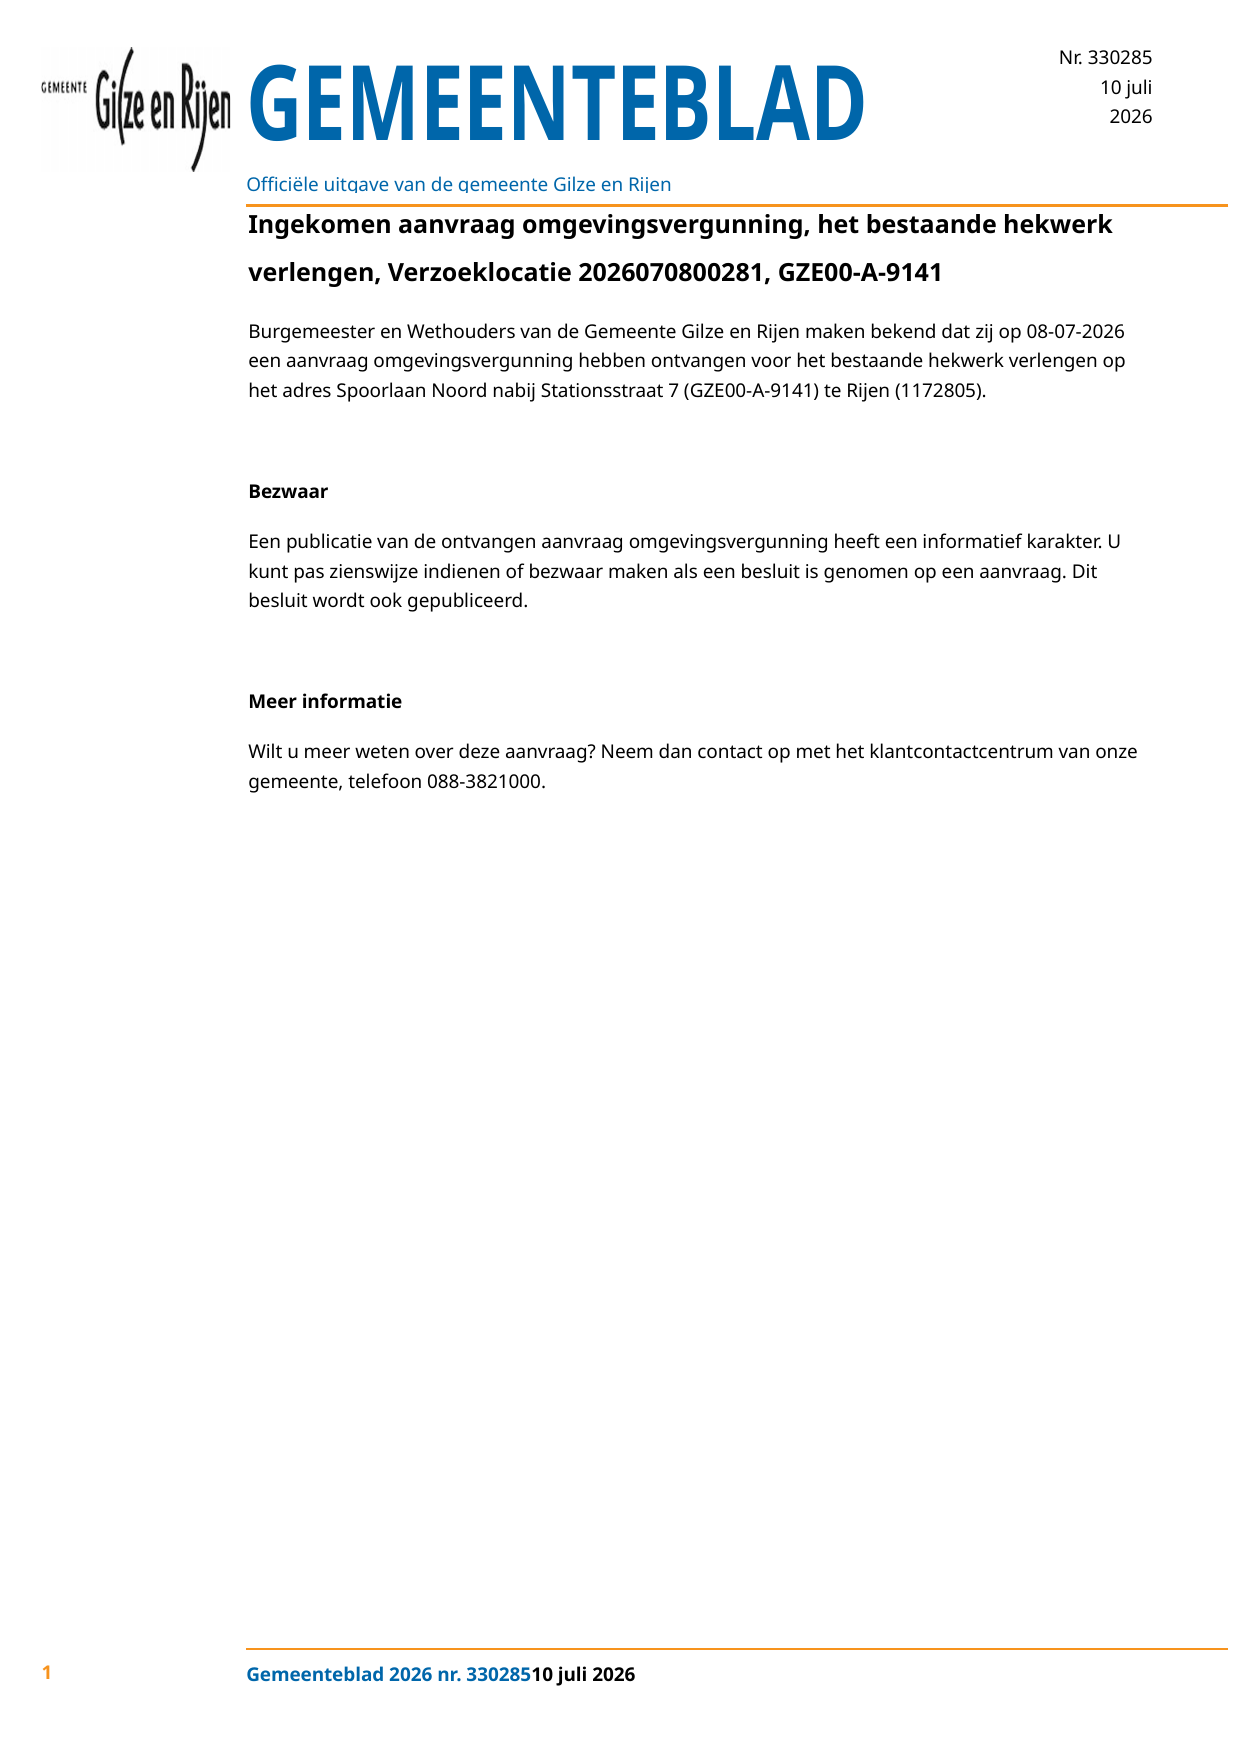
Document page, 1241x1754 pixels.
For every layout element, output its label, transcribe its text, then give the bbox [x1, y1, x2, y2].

picture [41, 47, 231, 172]
text Meer informatie [248, 688, 1152, 714]
text Bezwaar [248, 478, 1152, 504]
text Burgemeester en Wethouders van de Gemeente Gilze en Rijen maken bekend dat zij op 08-07-2026 een aanvraag omgevingsvergunning hebben ontvangen voor het bestaande hekwerk verlengen op het adres Spoorlaan Noord nabij Stationsstraat 7 (GZE00-A-9141) te Rijen (1172805). [248, 318, 1152, 403]
text Een publicatie van de ontvangen aanvraag omgevingsvergunning heeft een informatief karakter. U kunt pas zienswijze indienen of bezwaar maken als een besluit is genomen op een aanvraag. Dit besluit wordt ook gepubliceerd. [248, 528, 1152, 613]
text Wilt u meer weten over deze aanvraag? Neem dan contact op met het klantcontactcentrum van onze gemeente, telefoon 088-3821000. [248, 739, 1152, 794]
text Ingekomen aanvraag omgevingsvergunning, het bestaande hekwerk verlengen, Verzoeklocatie 2026070800281, GZE00-A-9141 [248, 207, 1152, 288]
